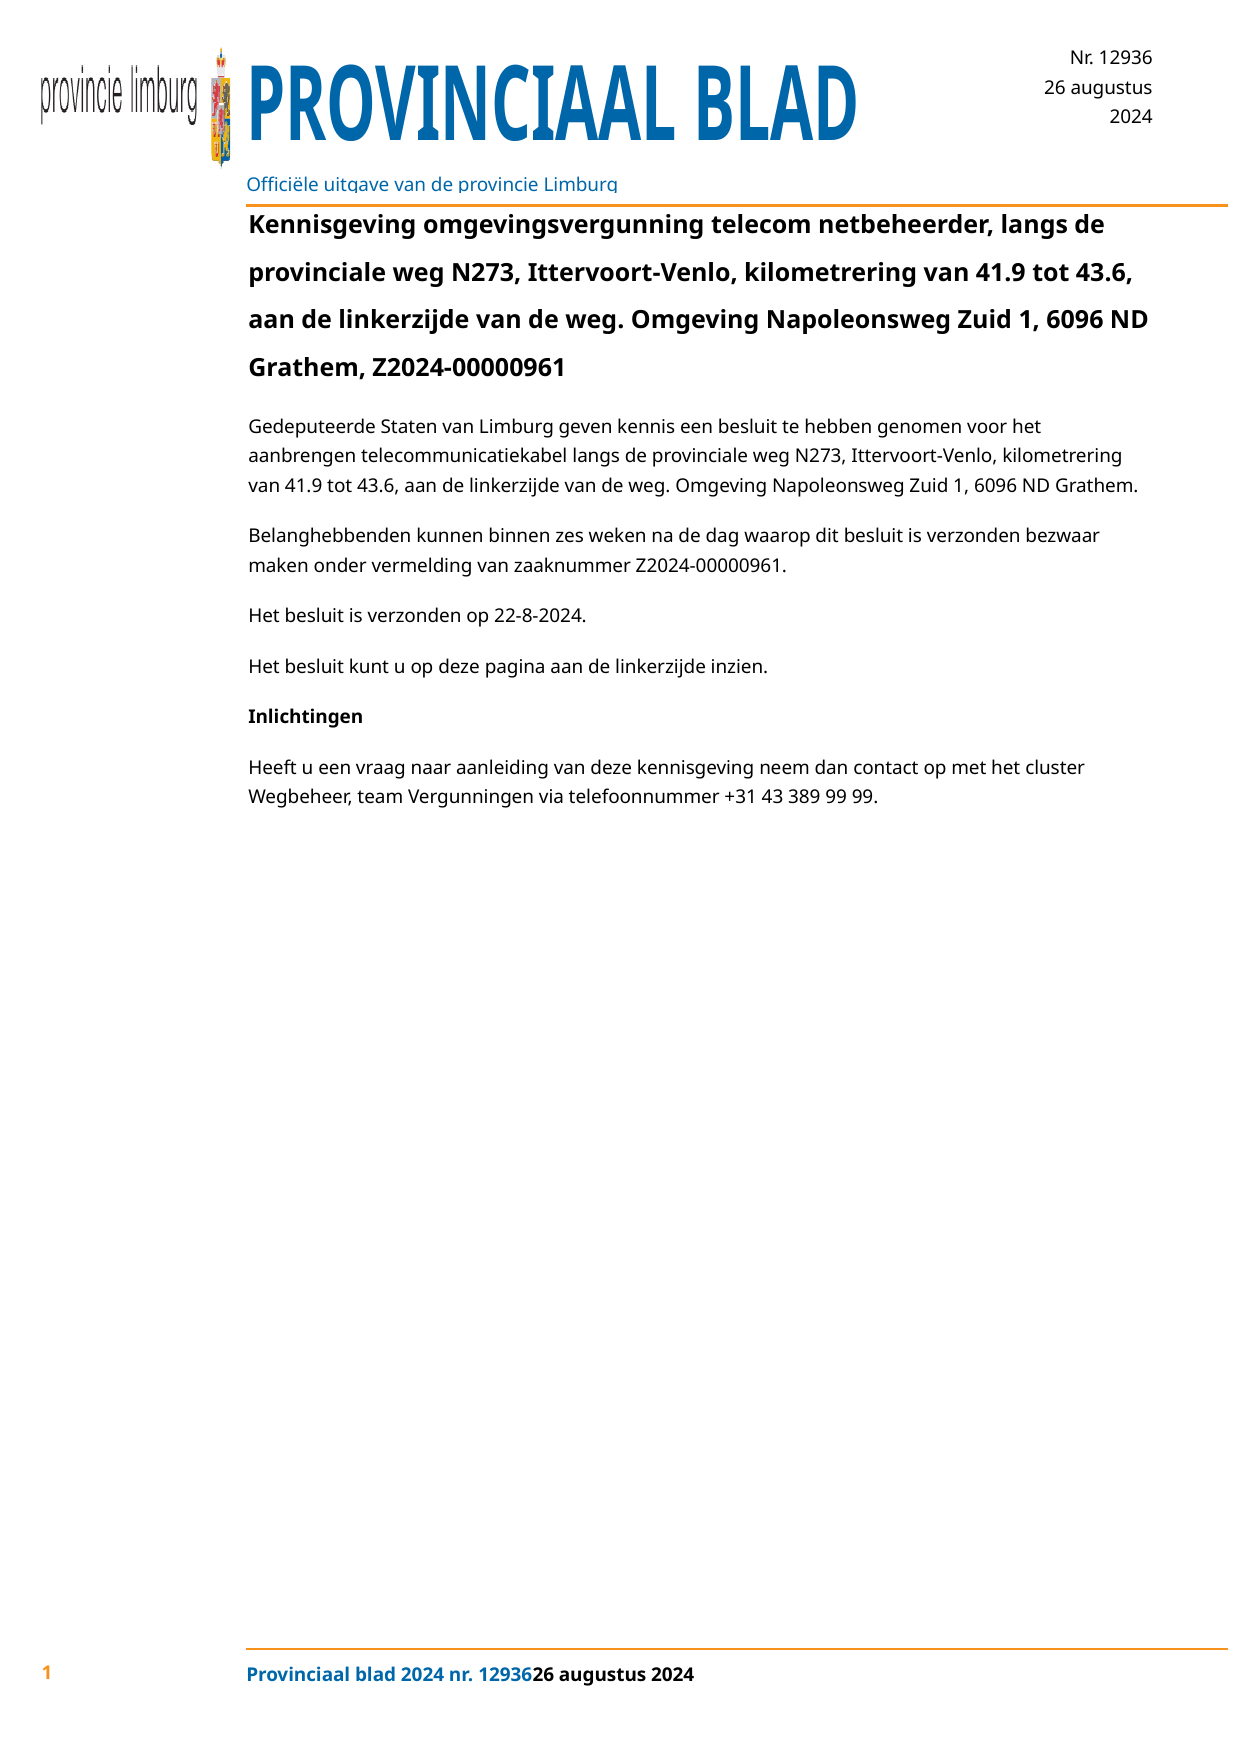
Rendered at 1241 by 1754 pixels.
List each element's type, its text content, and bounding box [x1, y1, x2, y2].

picture [41, 47, 231, 172]
text Kennisgeving omgevingsvergunning telecom netbeheerder, langs de provinciale weg N273, Ittervoort-Venlo, kilometrering van 41.9 tot 43.6, aan de linkerzijde van de weg. Omgeving Napoleonsweg Zuid 1, 6096 ND Grathem, Z2024-00000961 [248, 207, 1152, 384]
text Gedeputeerde Staten van Limburg geven kennis een besluit te hebben genomen voor het aanbrengen telecommunicatiekabel langs de provinciale weg N273, Ittervoort-Venlo, kilometrering van 41.9 tot 43.6, aan de linkerzijde van de weg. Omgeving Napoleonsweg Zuid 1, 6096 ND Grathem. [248, 413, 1152, 498]
text Inlichtingen [248, 703, 1152, 729]
text Heeft u een vraag naar aanleiding van deze kennisgeving neem dan contact op met het cluster Wegbeheer, team Vergunningen via telefoonnummer +31 43 389 99 99. [248, 754, 1152, 809]
text Belanghebbenden kunnen binnen zes weken na de dag waarop dit besluit is verzonden bezwaar maken onder vermelding van zaaknummer Z2024-00000961. [248, 523, 1152, 578]
text Het besluit kunt u op deze pagina aan de linkerzijde inzien. [248, 653, 1152, 679]
text Het besluit is verzonden op 22-8-2024. [248, 603, 1152, 628]
